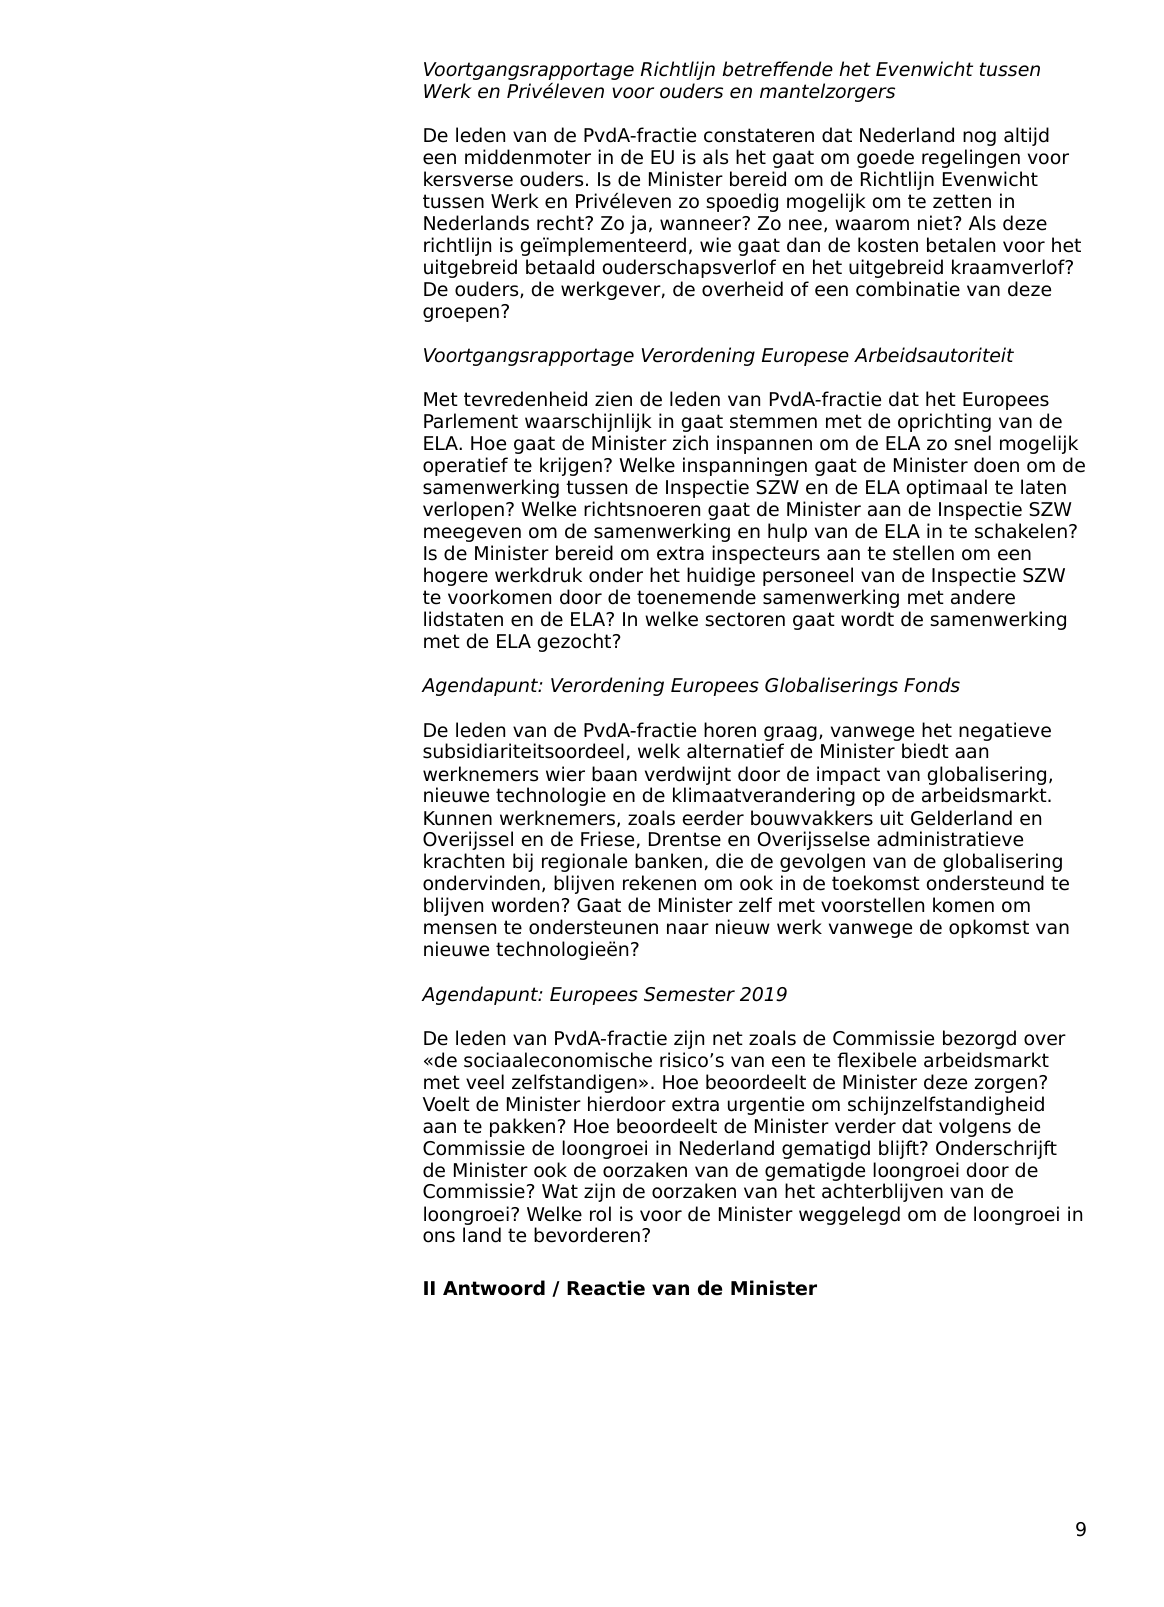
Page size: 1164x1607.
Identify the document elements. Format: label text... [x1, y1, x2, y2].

subtitle Voortgangsrapportage Richtlijn betreffende het Evenwicht tussen Werk en Privéleven voor ouders en mantelzorgers [422, 59, 1087, 103]
text De leden van PvdA-fractie zijn net zoals de Commissie bezorgd over «de sociaaleconomische risico’s van een te flexibele arbeidsmarkt met veel zelfstandigen». Hoe beoordeelt de Minister deze zorgen? Voelt de Minister hierdoor extra urgentie om schijnzelfstandigheid aan te pakken? Hoe beoordeelt de Minister verder dat volgens de Commissie de loongroei in Nederland gematigd blijft? Onderschrijft de Minister ook de oorzaken van de gematigde loongroei door de Commissie? Wat zijn de oorzaken van het achterblijven van de loongroei? Welke rol is voor de Minister weggelegd om de loongroei in ons land te bevorderen? [422, 1028, 1087, 1247]
subtitle II Antwoord / Reactie van de Minister [422, 1277, 1087, 1299]
subtitle Agendapunt: Verordening Europees Globaliserings Fonds [422, 675, 1087, 697]
subtitle Voortgangsrapportage Verordening Europese Arbeidsautoriteit [422, 345, 1087, 367]
text Met tevredenheid zien de leden van PvdA-fractie dat het Europees Parlement waarschijnlijk in gaat stemmen met de oprichting van de ELA. Hoe gaat de Minister zich inspannen om de ELA zo snel mogelijk operatief te krijgen? Welke inspanningen gaat de Minister doen om de samenwerking tussen de Inspectie SZW en de ELA optimaal te laten verlopen? Welke richtsnoeren gaat de Minister aan de Inspectie SZW meegeven om de samenwerking en hulp van de ELA in te schakelen? Is de Minister bereid om extra inspecteurs aan te stellen om een hogere werkdruk onder het huidige personeel van de Inspectie SZW te voorkomen door de toenemende samenwerking met andere lidstaten en de ELA? In welke sectoren gaat wordt de samenwerking met de ELA gezocht? [422, 389, 1087, 653]
text De leden van de PvdA-fractie horen graag, vanwege het negatieve subsidiariteitsoordeel, welk alternatief de Minister biedt aan werknemers wier baan verdwijnt door de impact van globalisering, nieuwe technologie en de klimaatverandering op de arbeidsmarkt. Kunnen werknemers, zoals eerder bouwvakkers uit Gelderland en Overijssel en de Friese, Drentse en Overijsselse administratieve krachten bij regionale banken, die de gevolgen van de globalisering ondervinden, blijven rekenen om ook in de toekomst ondersteund te blijven worden? Gaat de Minister zelf met voorstellen komen om mensen te ondersteunen naar nieuw werk vanwege de opkomst van nieuwe technologieën? [422, 719, 1087, 961]
subtitle Agendapunt: Europees Semester 2019 [422, 983, 1087, 1005]
text De leden van de PvdA-fractie constateren dat Nederland nog altijd een middenmoter in de EU is als het gaat om goede regelingen voor kersverse ouders. Is de Minister bereid om de Richtlijn Evenwicht tussen Werk en Privéleven zo spoedig mogelijk om te zetten in Nederlands recht? Zo ja, wanneer? Zo nee, waarom niet? Als deze richtlijn is geïmplementeerd, wie gaat dan de kosten betalen voor het uitgebreid betaald ouderschapsverlof en het uitgebreid kraamverlof? De ouders, de werkgever, de overheid of een combinatie van deze groepen? [422, 125, 1087, 323]
